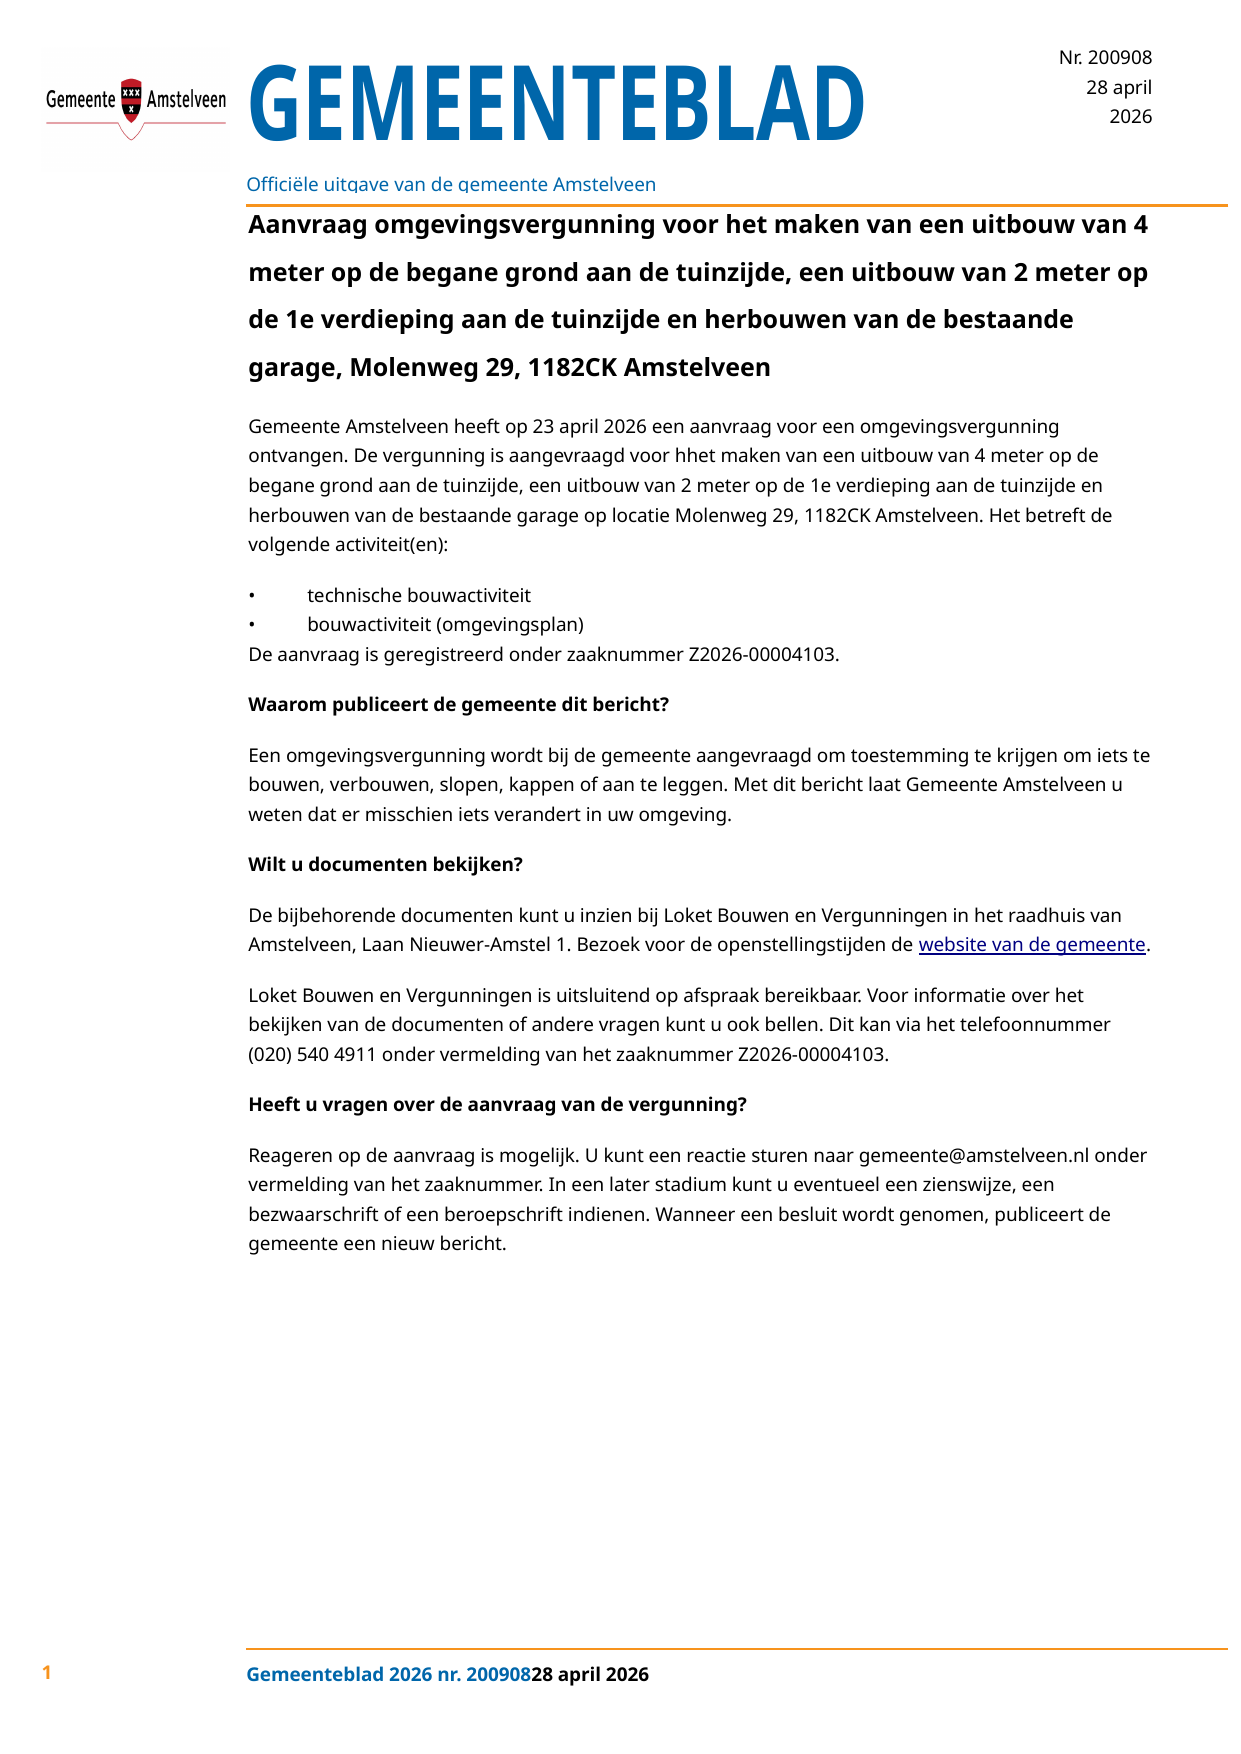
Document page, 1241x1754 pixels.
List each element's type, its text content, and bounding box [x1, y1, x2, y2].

list technische bouwactiviteit [248, 582, 1152, 608]
text Een omgevingsvergunning wordt bij de gemeente aangevraagd om toestemming te krijgen om iets te bouwen, verbouwen, slopen, kappen of aan te leggen. Met dit bericht laat Gemeente Amstelveen u weten dat er misschien iets verandert in uw omgeving. [248, 742, 1152, 827]
text Gemeente Amstelveen heeft op 23 april 2026 een aanvraag voor een omgevingsvergunning ontvangen. De vergunning is aangevraagd voor hhet maken van een uitbouw van 4 meter op de begane grond aan de tuinzijde, een uitbouw van 2 meter op de 1e verdieping aan de tuinzijde en herbouwen van de bestaande garage op locatie Molenweg 29, 1182CK Amstelveen. Het betreft de volgende activiteit(en): [248, 413, 1152, 557]
text Heeft u vragen over de aanvraag van de vergunning? [248, 1091, 1152, 1117]
text De aanvraag is geregistreerd onder zaaknummer Z2026-00004103. [248, 641, 1152, 667]
text Waarom publiceert de gemeente dit bericht? [248, 691, 1152, 717]
text Loket Bouwen en Vergunningen is uitsluitend op afspraak bereikbaar. Voor informatie over het bekijken van de documenten of andere vragen kunt u ook bellen. Dit kan via het telefoonnummer (020) 540 4911 onder vermelding van het zaaknummer Z2026-00004103. [248, 982, 1152, 1067]
list bouwactiviteit (omgevingsplan) [248, 611, 1152, 637]
text Aanvraag omgevingsvergunning voor het maken van een uitbouw van 4 meter op de begane grond aan de tuinzijde, een uitbouw van 2 meter op de 1e verdieping aan de tuinzijde en herbouwen van de bestaande garage, Molenweg 29, 1182CK Amstelveen [248, 207, 1152, 384]
text Wilt u documenten bekijken? [248, 851, 1152, 877]
text Reageren op de aanvraag is mogelijk. U kunt een reactie sturen naar gemeente@amstelveen.nl onder vermelding van het zaaknummer. In een later stadium kunt u eventueel een zienswijze, een bezwaarschrift of een beroepschrift indienen. Wanneer een besluit wordt genomen, publiceert de gemeente een nieuw bericht. [248, 1142, 1152, 1256]
picture [41, 47, 231, 172]
text De bijbehorende documenten kunt u inzien bij Loket Bouwen en Vergunningen in het raadhuis van Amstelveen, Laan Nieuwer-Amstel 1. Bezoek voor de openstellingstijden de website van de gemeente. [248, 902, 1152, 957]
